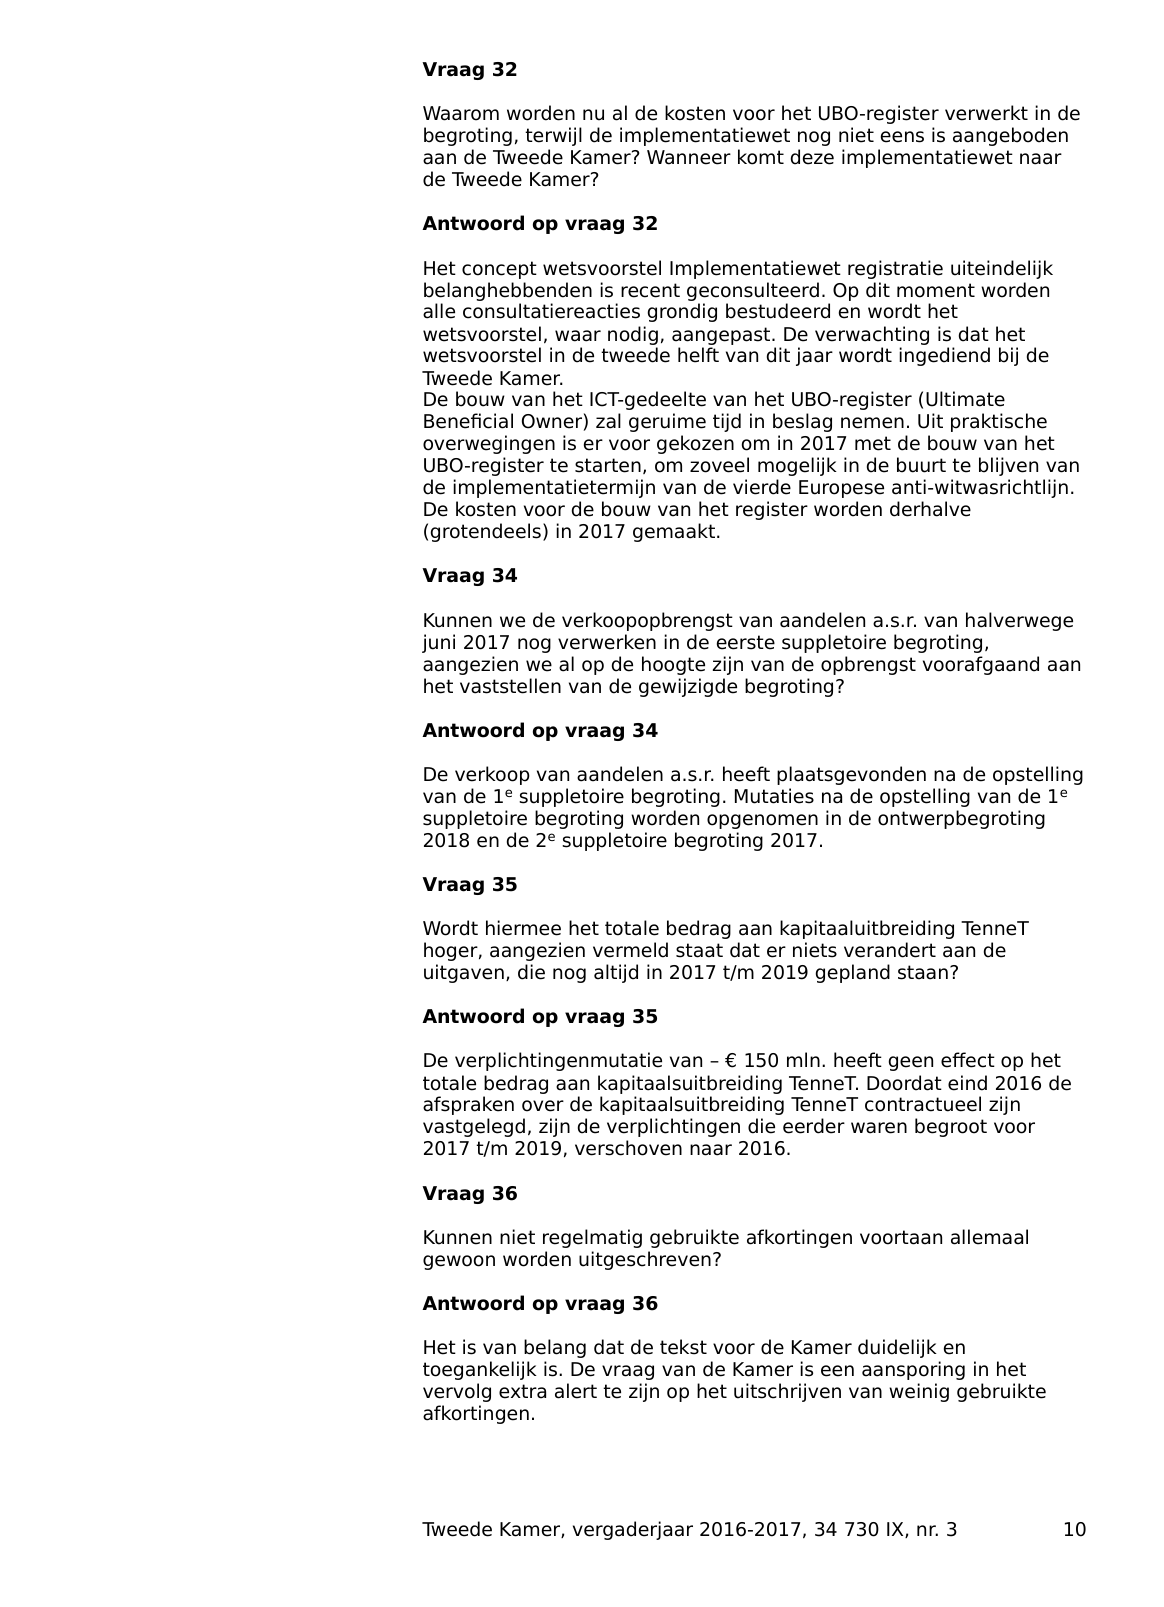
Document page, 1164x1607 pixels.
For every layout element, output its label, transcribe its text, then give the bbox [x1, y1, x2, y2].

text Wordt hiermee het totale bedrag aan kapitaaluitbreiding TenneT hoger, aangezien vermeld staat dat er niets verandert aan de uitgaven, die nog altijd in 2017 t/m 2019 gepland staan? [422, 918, 1087, 984]
subtitle Antwoord op vraag 34 [422, 720, 1087, 742]
text De verkoop van aandelen a.s.r. heeft plaatsgevonden na de opstelling van de 1e suppletoire begroting. Mutaties na de opstelling van de 1e suppletoire begroting worden opgenomen in de ontwerpbegroting 2018 en de 2e suppletoire begroting 2017. [422, 764, 1087, 852]
text De bouw van het ICT-gedeelte van het UBO-register (Ultimate Beneficial Owner) zal geruime tijd in beslag nemen. Uit praktische overwegingen is er voor gekozen om in 2017 met de bouw van het UBO-register te starten, om zoveel mogelijk in de buurt te blijven van de implementatietermijn van de vierde Europese anti-witwasrichtlijn. De kosten voor de bouw van het register worden derhalve (grotendeels) in 2017 gemaakt. [422, 389, 1087, 543]
subtitle Antwoord op vraag 32 [422, 213, 1087, 235]
subtitle Vraag 36 [422, 1182, 1087, 1204]
subtitle Antwoord op vraag 36 [422, 1293, 1087, 1315]
text Het is van belang dat de tekst voor de Kamer duidelijk en toegankelijk is. De vraag van de Kamer is een aansporing in het vervolg extra alert te zijn op het uitschrijven van weinig gebruikte afkortingen. [422, 1337, 1087, 1425]
subtitle Vraag 34 [422, 565, 1087, 587]
text De verplichtingenmutatie van – € 150 mln. heeft geen effect op het totale bedrag aan kapitaalsuitbreiding TenneT. Doordat eind 2016 de afspraken over de kapitaalsuitbreiding TenneT contractueel zijn vastgelegd, zijn de verplichtingen die eerder waren begroot voor 2017 t/m 2019, verschoven naar 2016. [422, 1050, 1087, 1160]
subtitle Antwoord op vraag 35 [422, 1006, 1087, 1028]
text Kunnen niet regelmatig gebruikte afkortingen voortaan allemaal gewoon worden uitgeschreven? [422, 1227, 1087, 1271]
text Het concept wetsvoorstel Implementatiewet registratie uiteindelijk belanghebbenden is recent geconsulteerd. Op dit moment worden alle consultatiereacties grondig bestudeerd en wordt het wetsvoorstel, waar nodig, aangepast. De verwachting is dat het wetsvoorstel in de tweede helft van dit jaar wordt ingediend bij de Tweede Kamer. [422, 257, 1087, 389]
text Kunnen we de verkoopopbrengst van aandelen a.s.r. van halverwege juni 2017 nog verwerken in de eerste suppletoire begroting, aangezien we al op de hoogte zijn van de opbrengst voorafgaand aan het vaststellen van de gewijzigde begroting? [422, 609, 1087, 697]
subtitle Vraag 35 [422, 874, 1087, 896]
subtitle Vraag 32 [422, 59, 1087, 81]
text Waarom worden nu al de kosten voor het UBO-register verwerkt in de begroting, terwijl de implementatiewet nog niet eens is aangeboden aan de Tweede Kamer? Wanneer komt deze implementatiewet naar de Tweede Kamer? [422, 103, 1087, 191]
